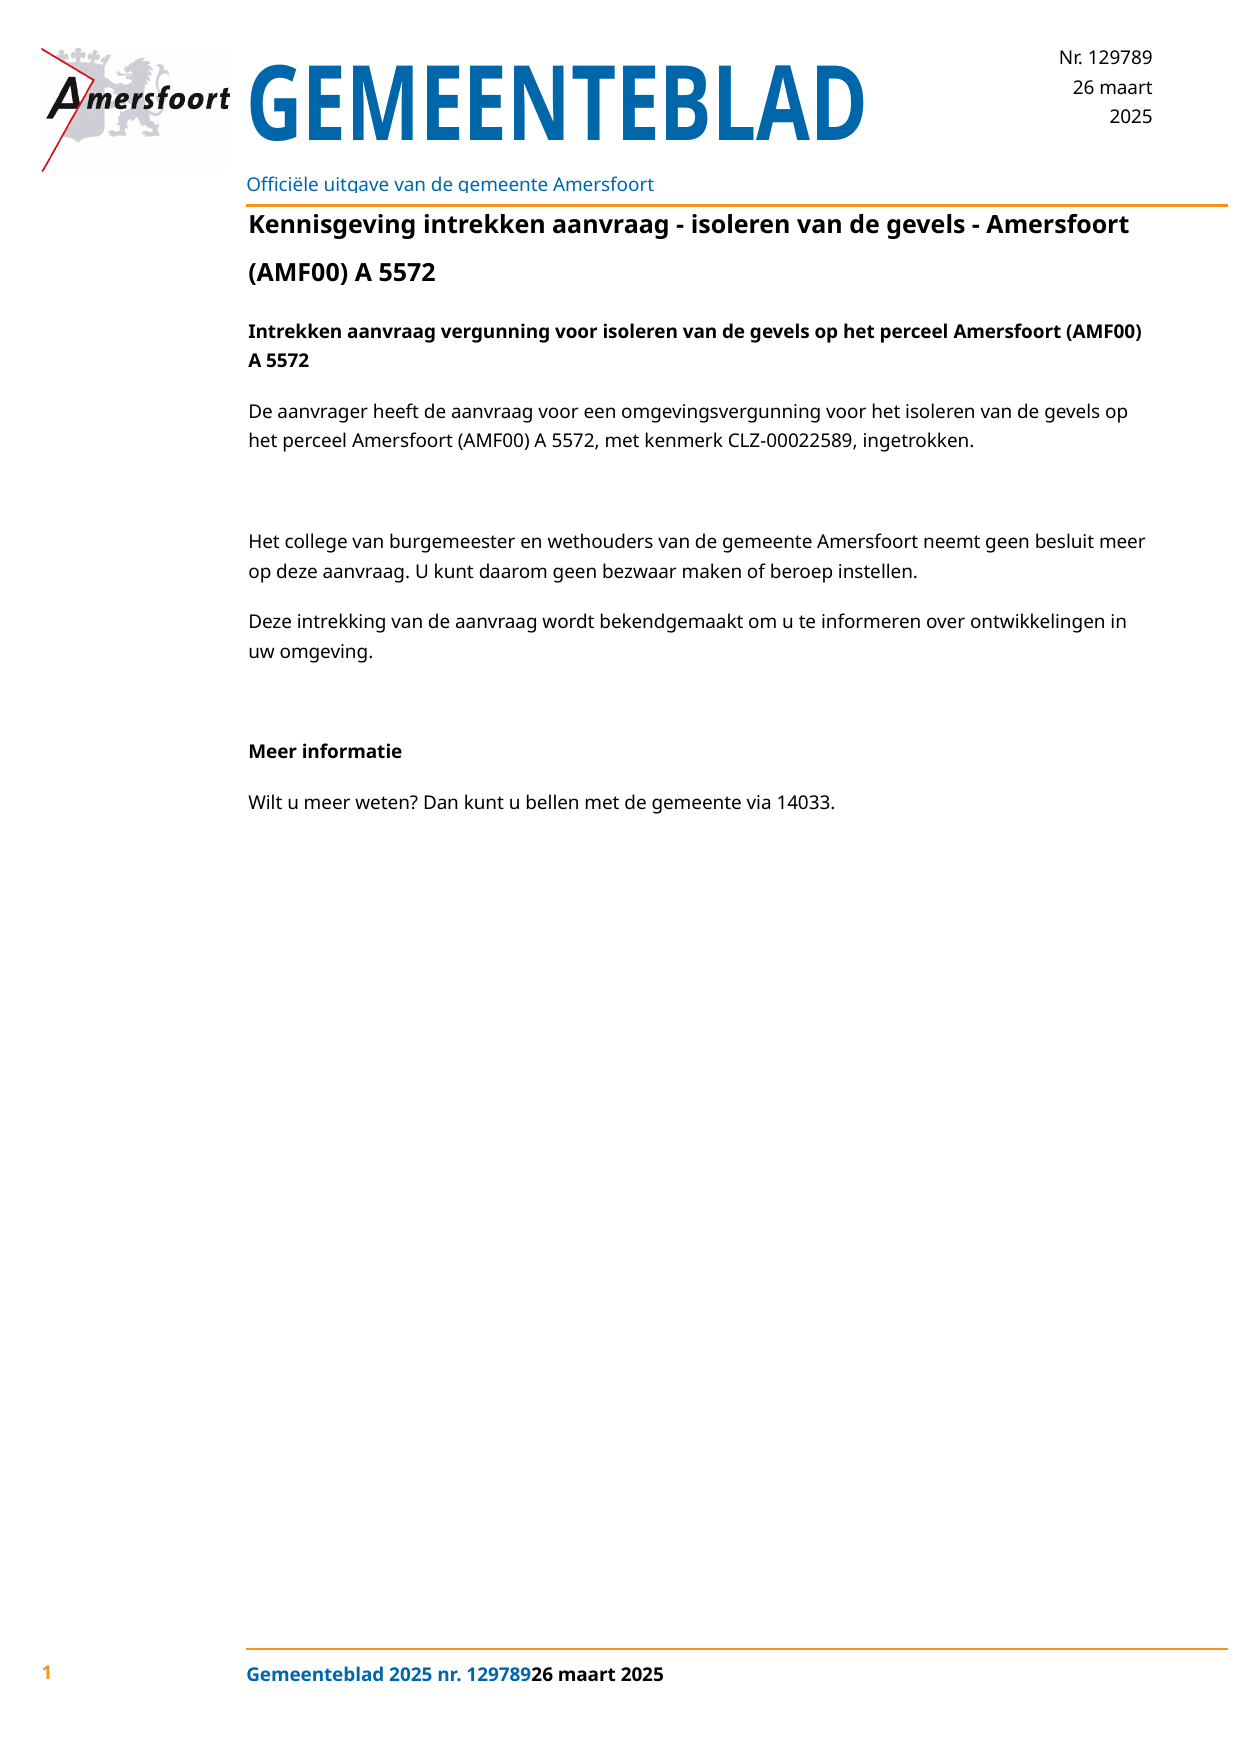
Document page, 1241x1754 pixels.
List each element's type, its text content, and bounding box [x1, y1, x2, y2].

text Deze intrekking van de aanvraag wordt bekendgemaakt om u te informeren over ontwikkelingen in uw omgeving. [248, 608, 1152, 664]
picture [41, 47, 231, 172]
text Intrekken aanvraag vergunning voor isoleren van de gevels op het perceel Amersfoort (AMF00) A 5572 [248, 318, 1152, 373]
text Wilt u meer weten? Dan kunt u bellen met de gemeente via 14033. [248, 789, 1152, 815]
text De aanvrager heeft de aanvraag voor een omgevingsvergunning voor het isoleren van de gevels op het perceel Amersfoort (AMF00) A 5572, met kenmerk CLZ-00022589, ingetrokken. [248, 398, 1152, 453]
text Kennisgeving intrekken aanvraag - isoleren van de gevels - Amersfoort (AMF00) A 5572 [248, 207, 1152, 288]
text Meer informatie [248, 739, 1152, 764]
text Het college van burgemeester en wethouders van de gemeente Amersfoort neemt geen besluit meer op deze aanvraag. U kunt daarom geen bezwaar maken of beroep instellen. [248, 528, 1152, 584]
